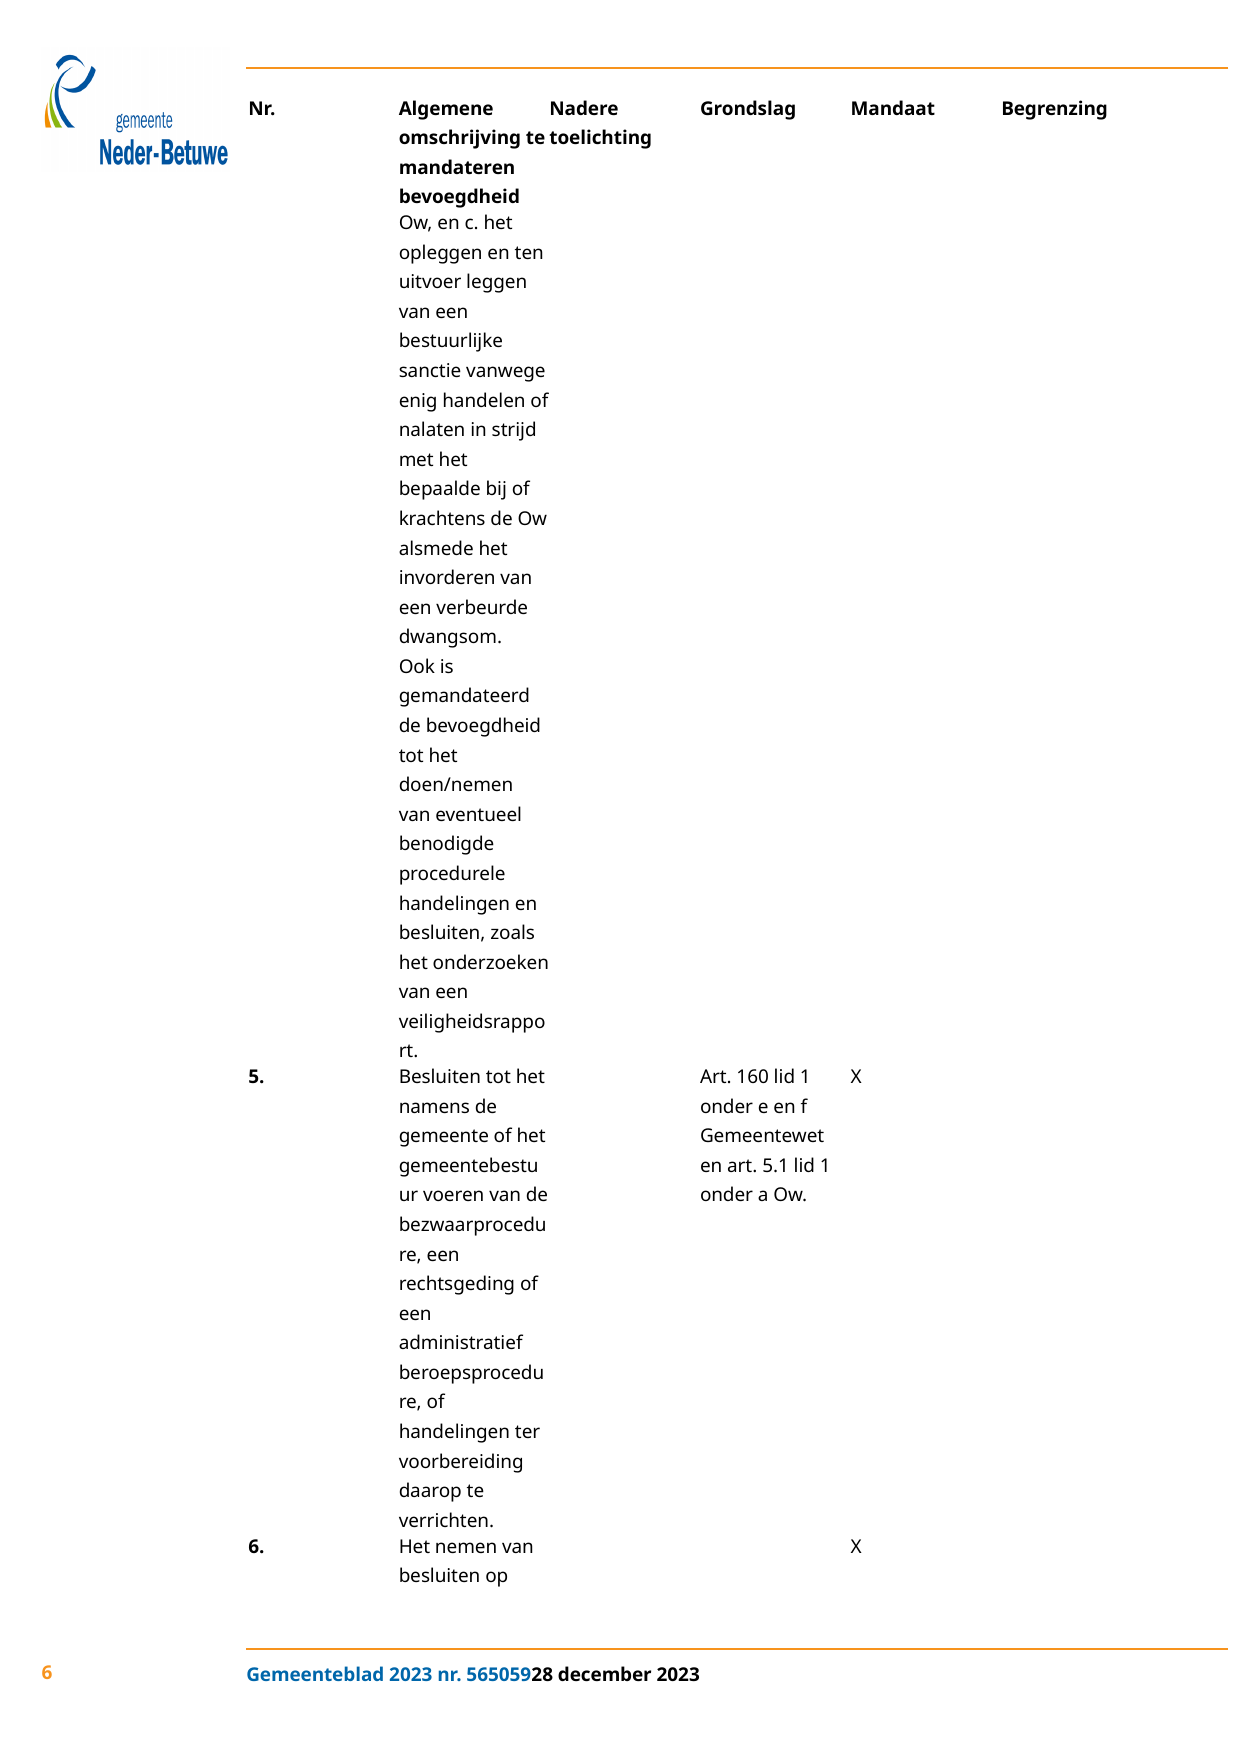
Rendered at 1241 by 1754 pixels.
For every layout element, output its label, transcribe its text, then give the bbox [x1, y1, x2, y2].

table_header Mandaat [850, 95, 1001, 209]
table_cell [549, 1533, 700, 1588]
table_cell [1001, 209, 1152, 1063]
table_cell [248, 209, 398, 1063]
table_header Algemene omschrijving te mandateren bevoegdheid [399, 95, 549, 209]
table_cell [700, 1533, 850, 1588]
table_cell [549, 209, 700, 1063]
table_cell 5. [248, 1063, 398, 1533]
table_cell X [850, 1063, 1001, 1533]
picture [41, 47, 231, 172]
table_header Grondslag [700, 95, 850, 209]
table_cell [1001, 1063, 1152, 1533]
table_cell [1001, 1533, 1152, 1588]
table_cell X [850, 1533, 1001, 1588]
table_cell Het nemen van besluiten op [399, 1533, 549, 1588]
table_header Begrenzing [1001, 95, 1152, 209]
table_header Nr. [248, 95, 398, 209]
table_cell Art. 160 lid 1 onder e en f Gemeentewet en art. 5.1 lid 1 onder a Ow. [700, 1063, 850, 1533]
table_cell [700, 209, 850, 1063]
table_cell [850, 209, 1001, 1063]
table_cell [549, 1063, 700, 1533]
table_header Nadere toelichting [549, 95, 700, 209]
table_cell Ow, en c. het opleggen en ten uitvoer leggen van een bestuurlijke sanctie vanwege enig handelen of nalaten in strijd met het bepaalde bij of krachtens de Ow alsmede het invorderen van een verbeurde dwangsom. Ook is gemandateerd de bevoegdheid tot het doen/nemen van eventueel benodigde procedurele handelingen en besluiten, zoals het onderzoeken van een veiligheidsrapport. [399, 209, 549, 1063]
table_cell Besluiten tot het namens de gemeente of het gemeentebestuur voeren van de bezwaarprocedure, een rechtsgeding of een administratief beroepsprocedure, of handelingen ter voorbereiding daarop te verrichten. [399, 1063, 549, 1533]
table_cell 6. [248, 1533, 398, 1588]
